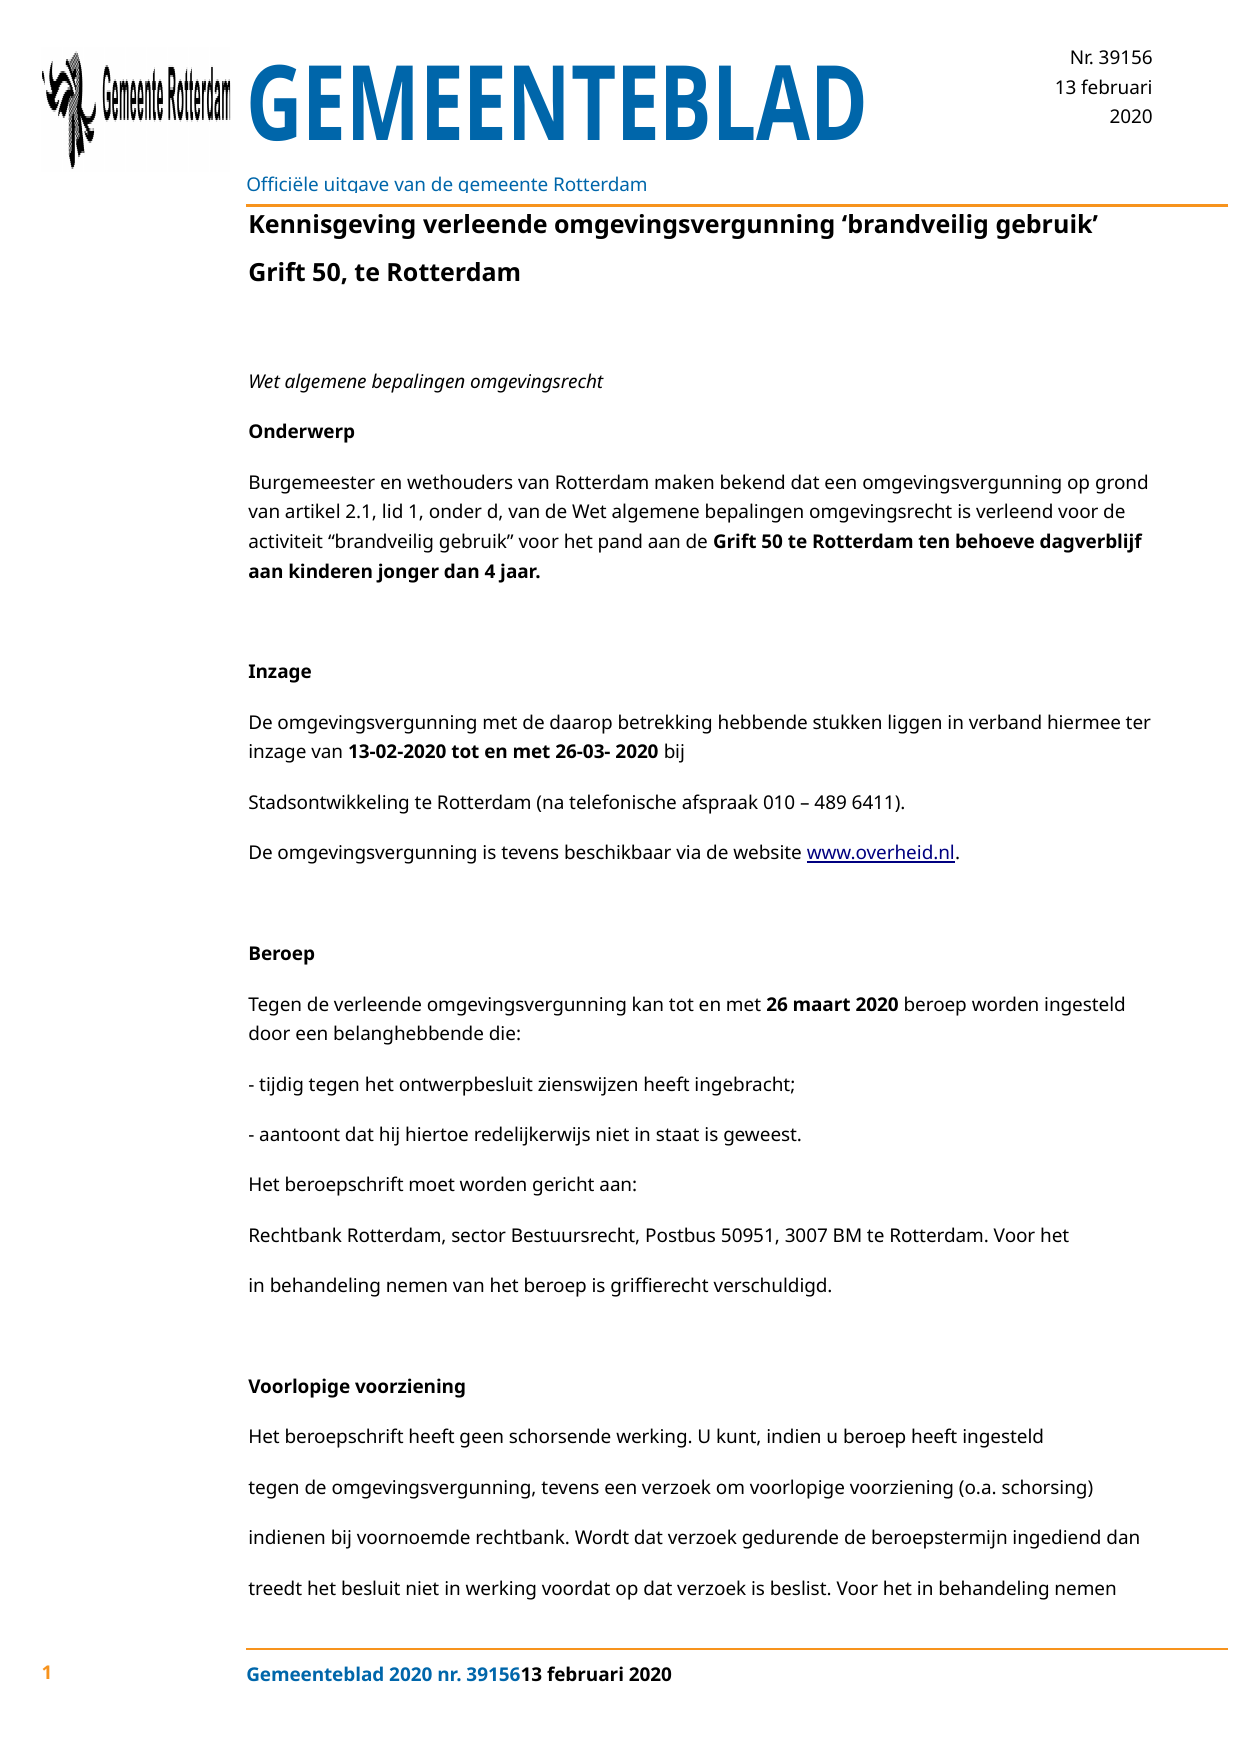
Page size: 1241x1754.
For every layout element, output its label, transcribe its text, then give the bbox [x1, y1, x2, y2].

text - aantoont dat hij hiertoe redelijkerwijs niet in staat is geweest. [248, 1121, 1152, 1147]
text Voorlopige voorziening [248, 1373, 1152, 1399]
text indienen bij voornoemde rechtbank. Wordt dat verzoek gedurende de beroepstermijn ingediend dan [248, 1524, 1152, 1550]
text Wet algemene bepalingen omgevingsrecht [248, 368, 1152, 394]
text Inzage [248, 659, 1152, 684]
text tegen de omgevingsvergunning, tevens een verzoek om voorlopige voorziening (o.a. schorsing) [248, 1474, 1152, 1500]
picture [41, 47, 231, 172]
text Het beroepschrift heeft geen schorsende werking. U kunt, indien u beroep heeft ingesteld [248, 1424, 1152, 1449]
text Stadsontwikkeling te Rotterdam (na telefonische afspraak 010 – 489 6411). [248, 789, 1152, 815]
text - tijdig tegen het ontwerpbesluit zienswijzen heeft ingebracht; [248, 1071, 1152, 1097]
text Burgemeester en wethouders van Rotterdam maken bekend dat een omgevingsvergunning op grond van artikel 2.1, lid 1, onder d, van de Wet algemene bepalingen omgevingsrecht is verleend voor de activiteit “brandveilig gebruik” voor het pand aan de Grift 50 te Rotterdam ten behoeve dagverblijf aan kinderen jonger dan 4 jaar. [248, 469, 1152, 584]
text treedt het besluit niet in werking voordat op dat verzoek is beslist. Voor het in behandeling nemen [248, 1575, 1152, 1601]
text Beroep [248, 940, 1152, 966]
text Rechtbank Rotterdam, sector Bestuursrecht, Postbus 50951, 3007 BM te Rotterdam. Voor het [248, 1222, 1152, 1248]
text Kennisgeving verleende omgevingsvergunning ‘brandveilig gebruik’ Grift 50, te Rotterdam [248, 207, 1152, 288]
text De omgevingsvergunning met de daarop betrekking hebbende stukken liggen in verband hiermee ter inzage van 13-02-2020 tot en met 26-03- 2020 bij [248, 709, 1152, 764]
text De omgevingsvergunning is tevens beschikbaar via de website www.overheid.nl. [248, 839, 1152, 865]
text Onderwerp [248, 419, 1152, 444]
text Tegen de verleende omgevingsvergunning kan tot en met 26 maart 2020 beroep worden ingesteld door een belanghebbende die: [248, 991, 1152, 1046]
text in behandeling nemen van het beroep is griffierecht verschuldigd. [248, 1272, 1152, 1298]
text Het beroepschrift moet worden gericht aan: [248, 1172, 1152, 1197]
